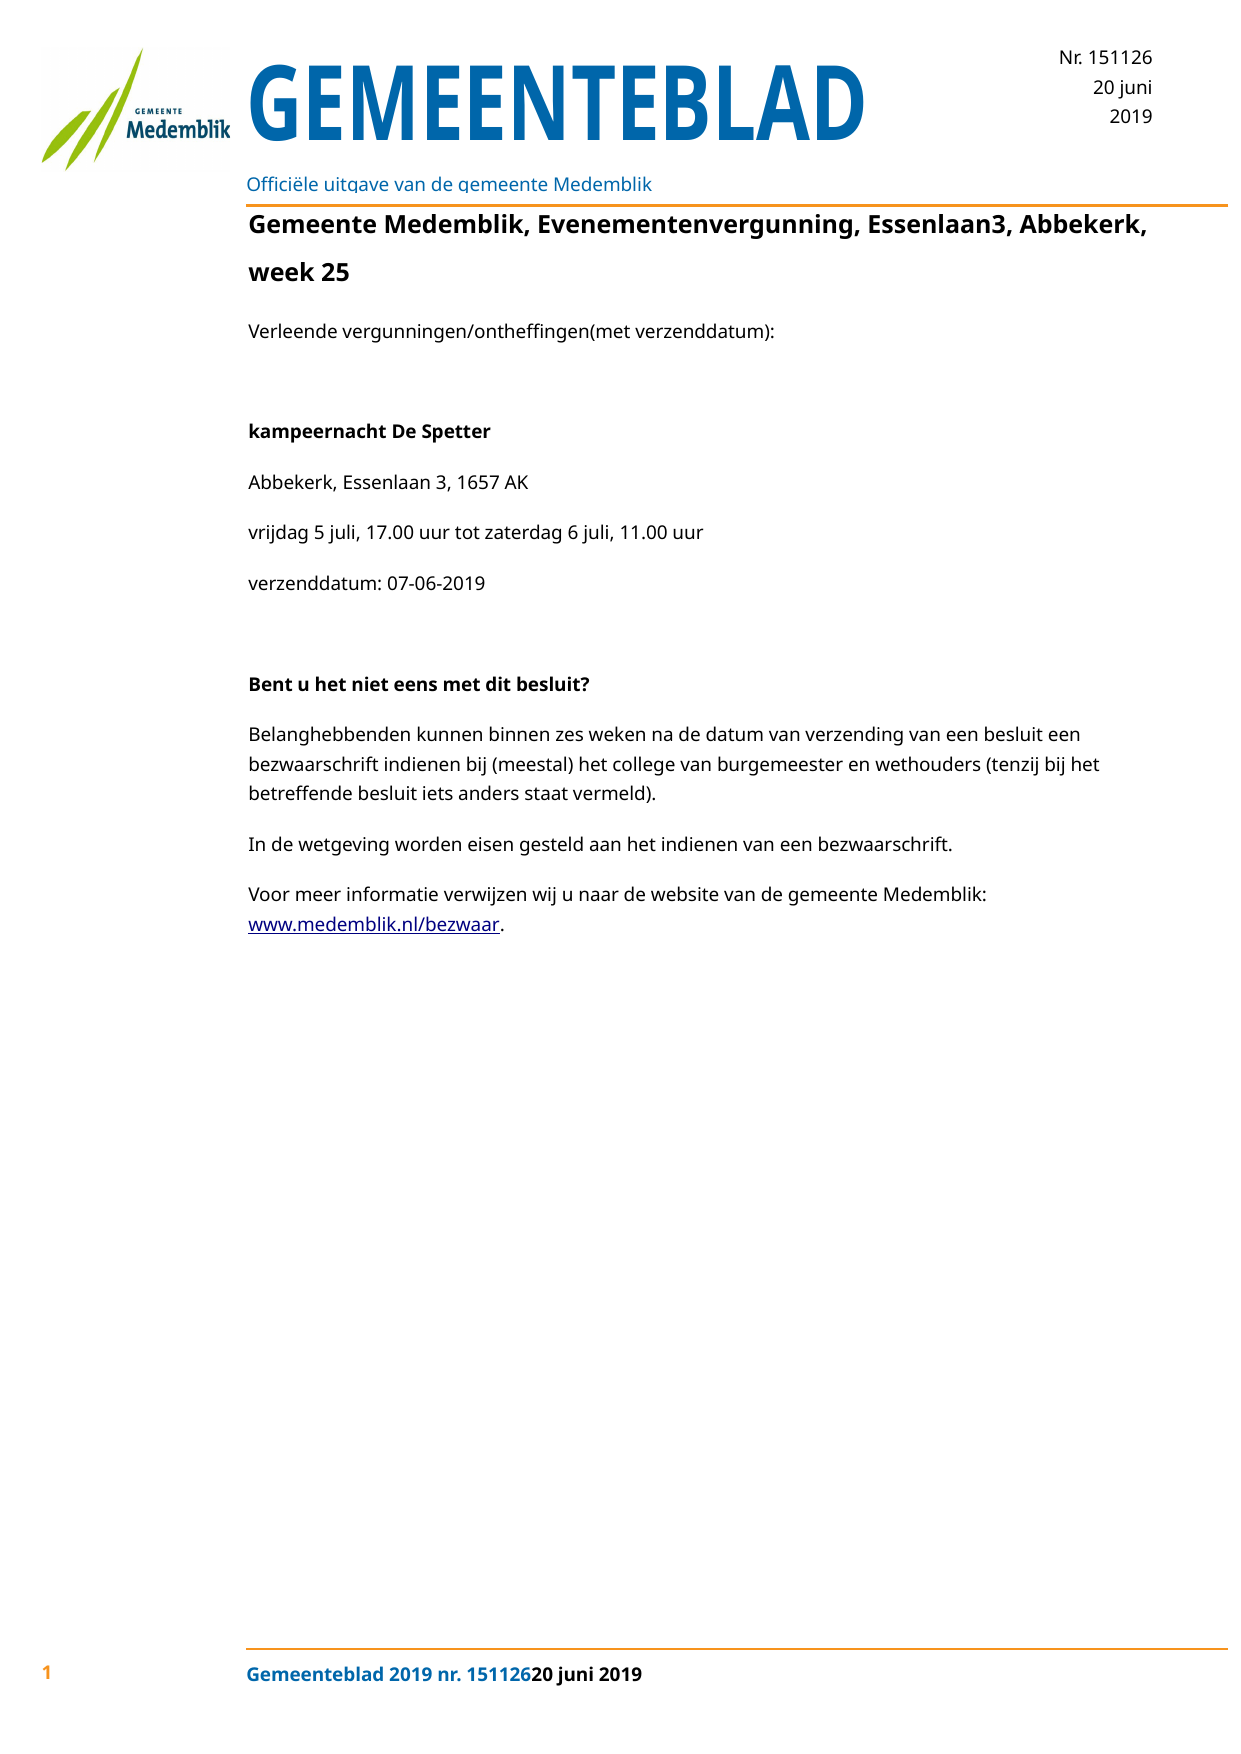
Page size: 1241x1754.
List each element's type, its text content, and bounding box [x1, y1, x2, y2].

text Verleende vergunningen/ontheffingen(met verzenddatum): [248, 318, 1152, 344]
text kampeernacht De Spetter [248, 419, 1152, 444]
text In de wetgeving worden eisen gesteld aan het indienen van een bezwaarschrift. [248, 831, 1152, 857]
text Voor meer informatie verwijzen wij u naar de website van de gemeente Medemblik: www.medemblik.nl/bezwaar. [248, 881, 1152, 937]
picture [41, 47, 231, 172]
text vrijdag 5 juli, 17.00 uur tot zaterdag 6 juli, 11.00 uur [248, 519, 1152, 545]
text Gemeente Medemblik, Evenementenvergunning, Essenlaan3, Abbekerk, week 25 [248, 207, 1152, 288]
text Abbekerk, Essenlaan 3, 1657 AK [248, 469, 1152, 495]
text Belanghebbenden kunnen binnen zes weken na de datum van verzending van een besluit een bezwaarschrift indienen bij (meestal) het college van burgemeester en wethouders (tenzij bij het betreffende besluit iets anders staat vermeld). [248, 721, 1152, 806]
text verzenddatum: 07-06-2019 [248, 570, 1152, 596]
text Bent u het niet eens met dit besluit? [248, 671, 1152, 697]
